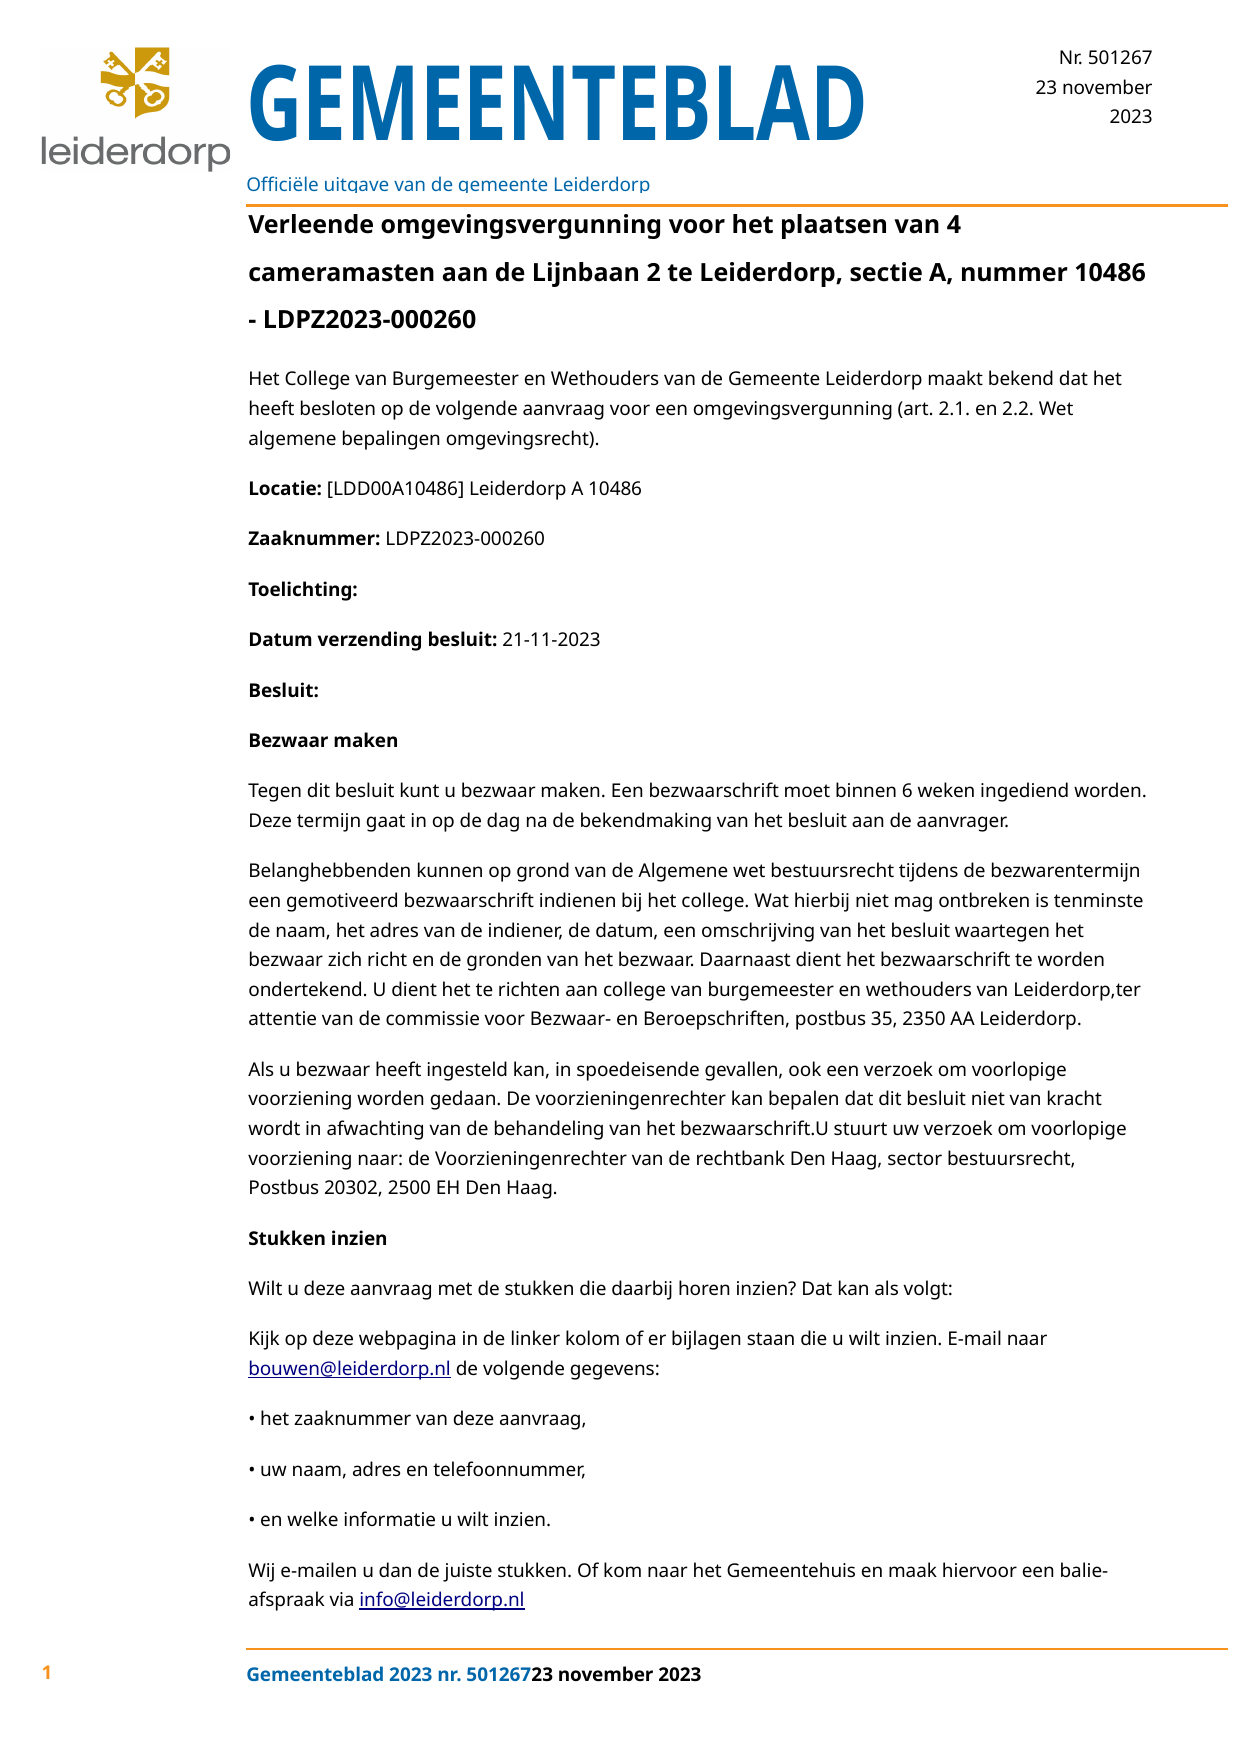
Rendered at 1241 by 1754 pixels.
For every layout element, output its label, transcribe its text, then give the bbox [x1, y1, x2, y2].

text Wij e-mailen u dan de juiste stukken. Of kom naar het Gemeentehuis en maak hiervoor een balie-afspraak via info@leiderdorp.nl [248, 1557, 1152, 1612]
text Belanghebbenden kunnen op grond van de Algemene wet bestuursrecht tijdens de bezwarentermijn een gemotiveerd bezwaarschrift indienen bij het college. Wat hierbij niet mag ontbreken is tenminste de naam, het adres van de indiener, de datum, een omschrijving van het besluit waartegen het bezwaar zich richt en de gronden van het bezwaar. Daarnaast dient het bezwaarschrift te worden ondertekend. U dient het te richten aan college van burgemeester en wethouders van Leiderdorp,ter attentie van de commissie voor Bezwaar- en Beroepschriften, postbus 35, 2350 AA Leiderdorp. [248, 858, 1152, 1031]
text Toelichting: [248, 576, 1152, 602]
text • uw naam, adres en telefoonnummer, [248, 1456, 1152, 1482]
text Stukken inzien [248, 1225, 1152, 1250]
text Tegen dit besluit kunt u bezwaar maken. Een bezwaarschrift moet binnen 6 weken ingediend worden. Deze termijn gaat in op de dag na de bekendmaking van het besluit aan de aanvrager. [248, 778, 1152, 833]
text Datum verzending besluit: 21-11-2023 [248, 626, 1152, 652]
text Kijk op deze webpagina in de linker kolom of er bijlagen staan die u wilt inzien. E-mail naar bouwen@leiderdorp.nl de volgende gegevens: [248, 1326, 1152, 1381]
text • het zaaknummer van deze aanvraag, [248, 1406, 1152, 1431]
text Verleende omgevingsvergunning voor het plaatsen van 4 cameramasten aan de Lijnbaan 2 te Leiderdorp, sectie A, nummer 10486 - LDPZ2023-000260 [248, 207, 1152, 336]
text Wilt u deze aanvraag met de stukken die daarbij horen inzien? Dat kan als volgt: [248, 1275, 1152, 1301]
text Besluit: [248, 677, 1152, 702]
picture [41, 47, 231, 172]
text Bezwaar maken [248, 727, 1152, 753]
text • en welke informatie u wilt inzien. [248, 1506, 1152, 1532]
text Zaaknummer: LDPZ2023-000260 [248, 526, 1152, 551]
text Locatie: [LDD00A10486] Leiderdorp A 10486 [248, 475, 1152, 501]
text Het College van Burgemeester en Wethouders van de Gemeente Leiderdorp maakt bekend dat het heeft besloten op de volgende aanvraag voor een omgevingsvergunning (art. 2.1. en 2.2. Wet algemene bepalingen omgevingsrecht). [248, 366, 1152, 450]
text Als u bezwaar heeft ingesteld kan, in spoedeisende gevallen, ook een verzoek om voorlopige voorziening worden gedaan. De voorzieningenrechter kan bepalen dat dit besluit niet van kracht wordt in afwachting van de behandeling van het bezwaarschrift.U stuurt uw verzoek om voorlopige voorziening naar: de Voorzieningenrechter van de rechtbank Den Haag, sector bestuursrecht, Postbus 20302, 2500 EH Den Haag. [248, 1056, 1152, 1200]
